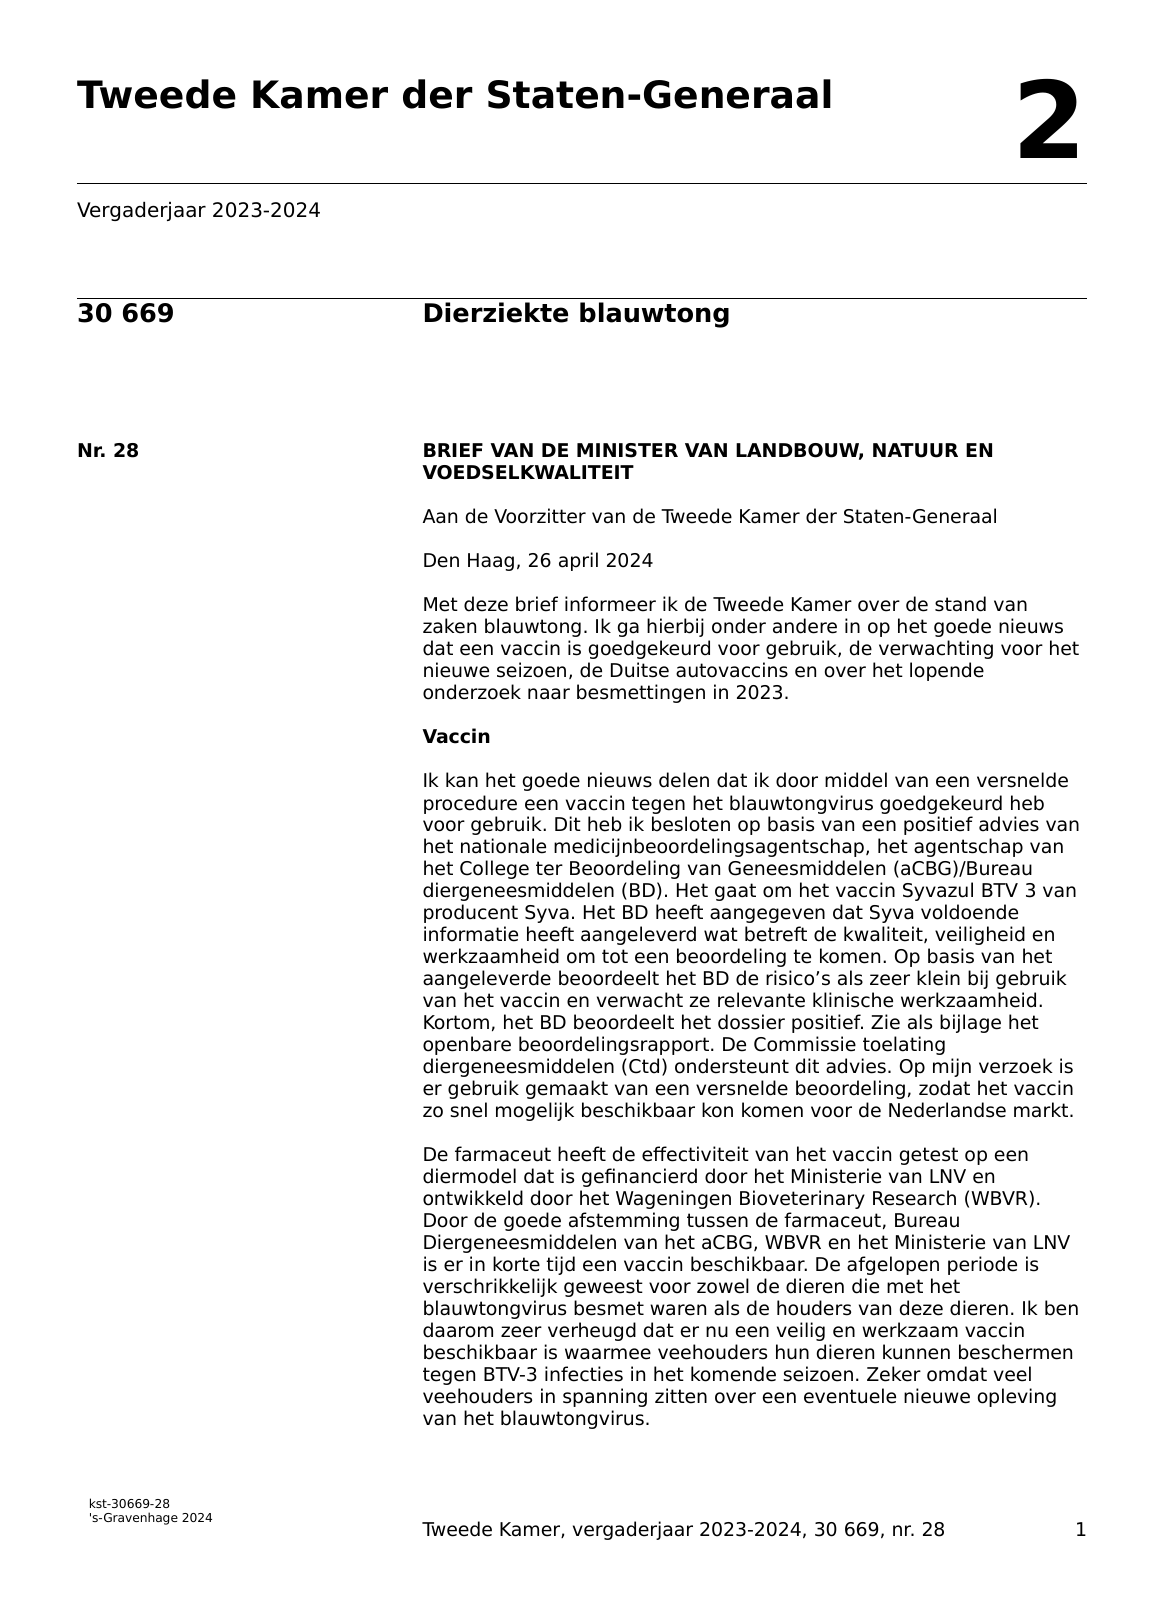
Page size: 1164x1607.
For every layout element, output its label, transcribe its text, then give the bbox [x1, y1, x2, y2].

text Den Haag, 26 april 2024 [422, 550, 1087, 572]
text Ik kan het goede nieuws delen dat ik door middel van een versnelde procedure een vaccin tegen het blauwtongvirus goedgekeurd heb voor gebruik. Dit heb ik besloten op basis van een positief advies van het nationale medicijnbeoordelingsagentschap, het agentschap van het College ter Beoordeling van Geneesmiddelen (aCBG)/Bureau diergeneesmiddelen (BD). Het gaat om het vaccin Syvazul BTV 3 van producent Syva. Het BD heeft aangegeven dat Syva voldoende informatie heeft aangeleverd wat betreft de kwaliteit, veiligheid en werkzaamheid om tot een beoordeling te komen. Op basis van het aangeleverde beoordeelt het BD de risico’s als zeer klein bij gebruik van het vaccin en verwacht ze relevante klinische werkzaamheid. Kortom, het BD beoordeelt het dossier positief. Zie als bijlage het openbare beoordelingsrapport. De Commissie toelating diergeneesmiddelen (Ctd) ondersteunt dit advies. Op mijn verzoek is er gebruik gemaakt van een versnelde beoordeling, zodat het vaccin zo snel mogelijk beschikbaar kon komen voor de Nederlandse markt. [422, 770, 1087, 1122]
table_header Tweede Kamer der Staten-Generaal [77, 59, 886, 183]
text Met deze brief informeer ik de Tweede Kamer over de stand van zaken blauwtong. Ik ga hierbij onder andere in op het goede nieuws dat een vaccin is goedgekeurd voor gebruik, de verwachting voor het nieuwe seizoen, de Duitse autovaccins en over het lopende onderzoek naar besmettingen in 2023. [422, 594, 1087, 704]
table_cell Vergaderjaar 2023-2024 [77, 184, 1087, 298]
subtitle Nr. 28 BRIEF VAN DE MINISTER VAN LANDBOUW, NATUUR EN VOEDSELKWALITEIT [77, 440, 1087, 484]
subtitle 30 669 Dierziekte blauwtong [77, 299, 1087, 329]
table_header 2 [886, 59, 1087, 183]
text kst-30669-28 [88, 1497, 323, 1511]
subtitle Vaccin [422, 726, 1087, 748]
text 's-Gravenhage 2024 [88, 1511, 323, 1525]
text Aan de Voorzitter van de Tweede Kamer der Staten-Generaal [422, 506, 1087, 528]
text De farmaceut heeft de effectiviteit van het vaccin getest op een diermodel dat is gefinancierd door het Ministerie van LNV en ontwikkeld door het Wageningen Bioveterinary Research (WBVR). Door de goede afstemming tussen de farmaceut, Bureau Diergeneesmiddelen van het aCBG, WBVR en het Ministerie van LNV is er in korte tijd een vaccin beschikbaar. De afgelopen periode is verschrikkelijk geweest voor zowel de dieren die met het blauwtongvirus besmet waren als de houders van deze dieren. Ik ben daarom zeer verheugd dat er nu een veilig en werkzaam vaccin beschikbaar is waarmee veehouders hun dieren kunnen beschermen tegen BTV-3 infecties in het komende seizoen. Zeker omdat veel veehouders in spanning zitten over een eventuele nieuwe opleving van het blauwtongvirus. [422, 1144, 1087, 1430]
